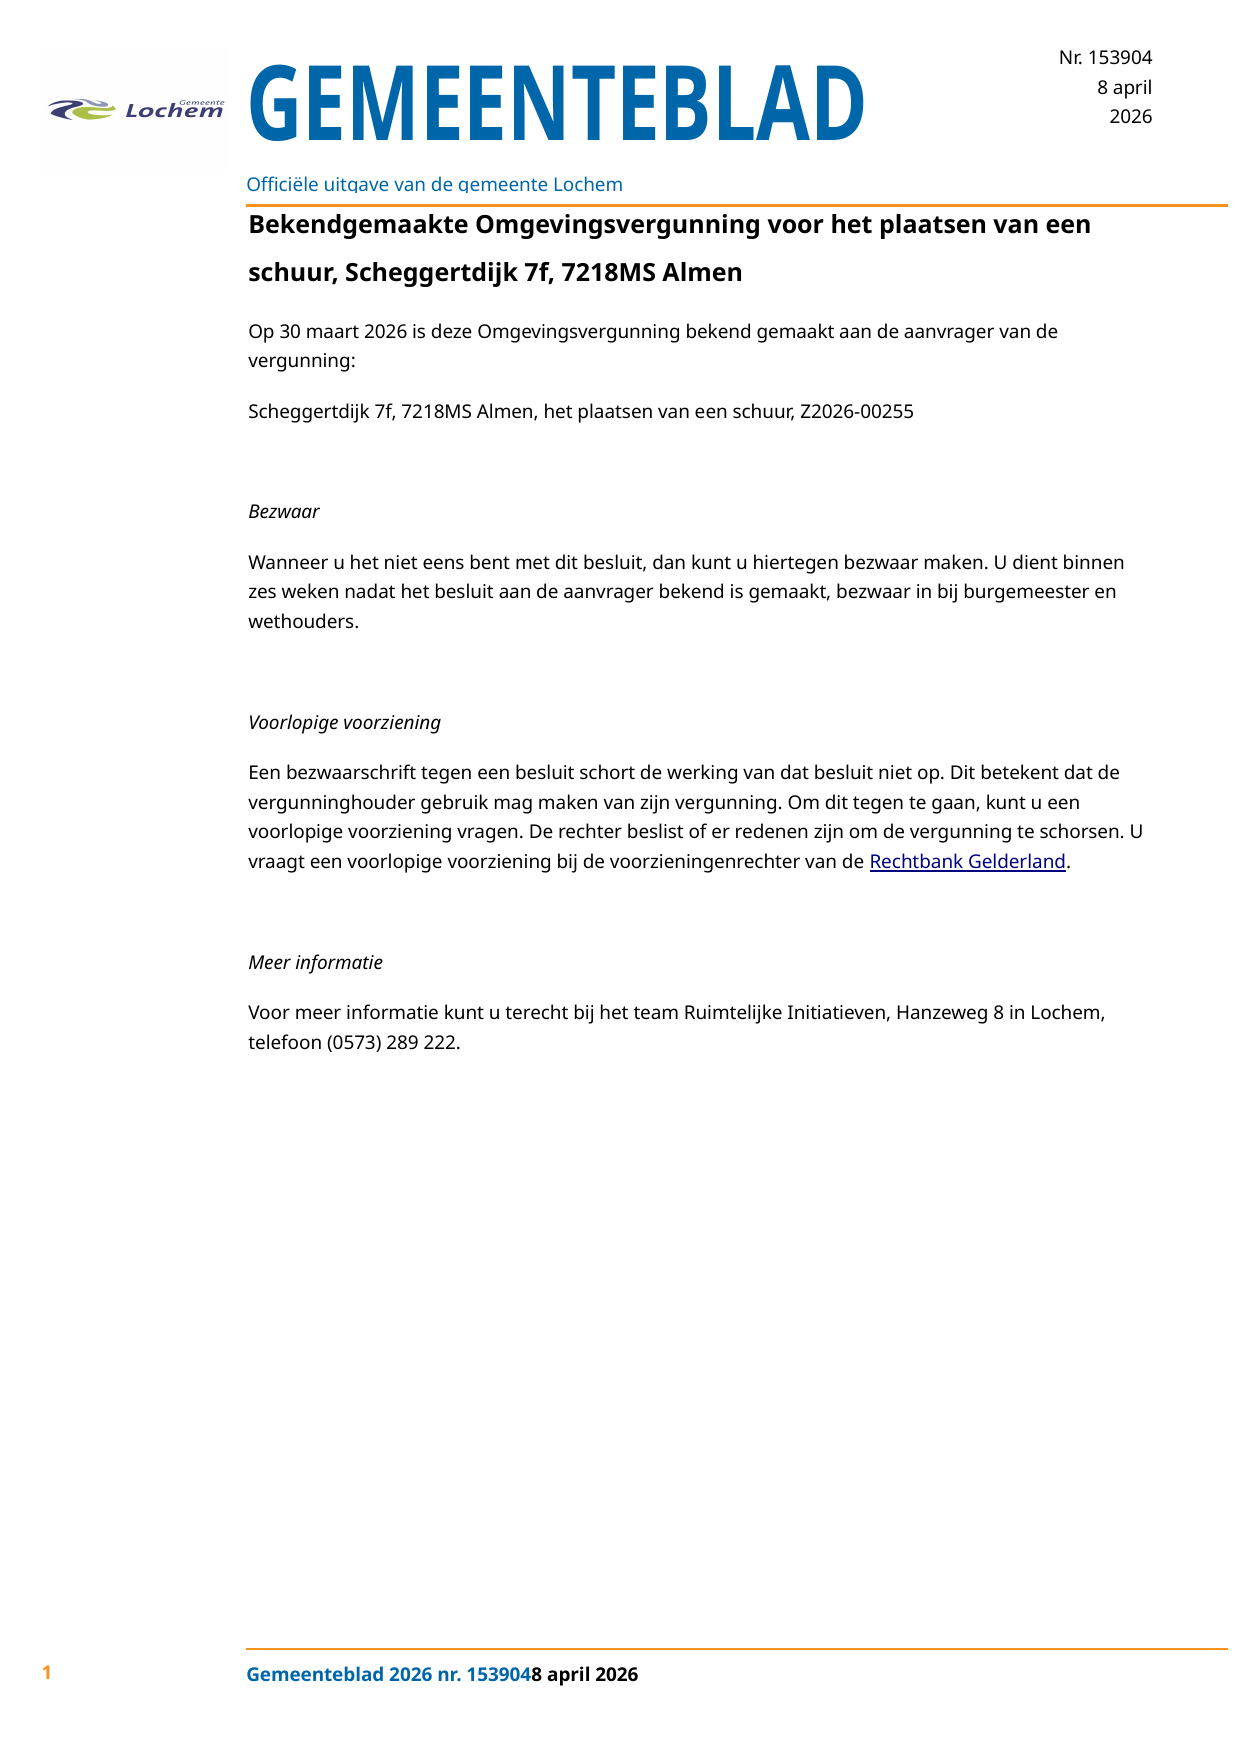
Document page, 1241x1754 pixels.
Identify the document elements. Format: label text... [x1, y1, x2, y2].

text Op 30 maart 2026 is deze Omgevingsvergunning bekend gemaakt aan de aanvrager van de vergunning: [248, 318, 1152, 373]
text Voor meer informatie kunt u terecht bij het team Ruimtelijke Initiatieven, Hanzeweg 8 in Lochem, telefoon (0573) 289 222. [248, 999, 1152, 1055]
text Voorlopige voorziening [248, 709, 1152, 735]
text Bekendgemaakte Omgevingsvergunning voor het plaatsen van een schuur, Scheggertdijk 7f, 7218MS Almen [248, 207, 1152, 288]
text Bezwaar [248, 499, 1152, 524]
picture [41, 47, 231, 172]
text Wanneer u het niet eens bent met dit besluit, dan kunt u hiertegen bezwaar maken. U dient binnen zes weken nadat het besluit aan de aanvrager bekend is gemaakt, bezwaar in bij burgemeester en wethouders. [248, 549, 1152, 634]
text Een bezwaarschrift tegen een besluit schort de werking van dat besluit niet op. Dit betekent dat de vergunninghouder gebruik mag maken van zijn vergunning. Om dit tegen te gaan, kunt u een voorlopige voorziening vragen. De rechter beslist of er redenen zijn om de vergunning te schorsen. U vraagt een voorlopige voorziening bij de voorzieningenrechter van de Rechtbank Gelderland. [248, 759, 1152, 874]
text Scheggertdijk 7f, 7218MS Almen, het plaatsen van een schuur, Z2026-00255 [248, 398, 1152, 424]
text Meer informatie [248, 949, 1152, 975]
